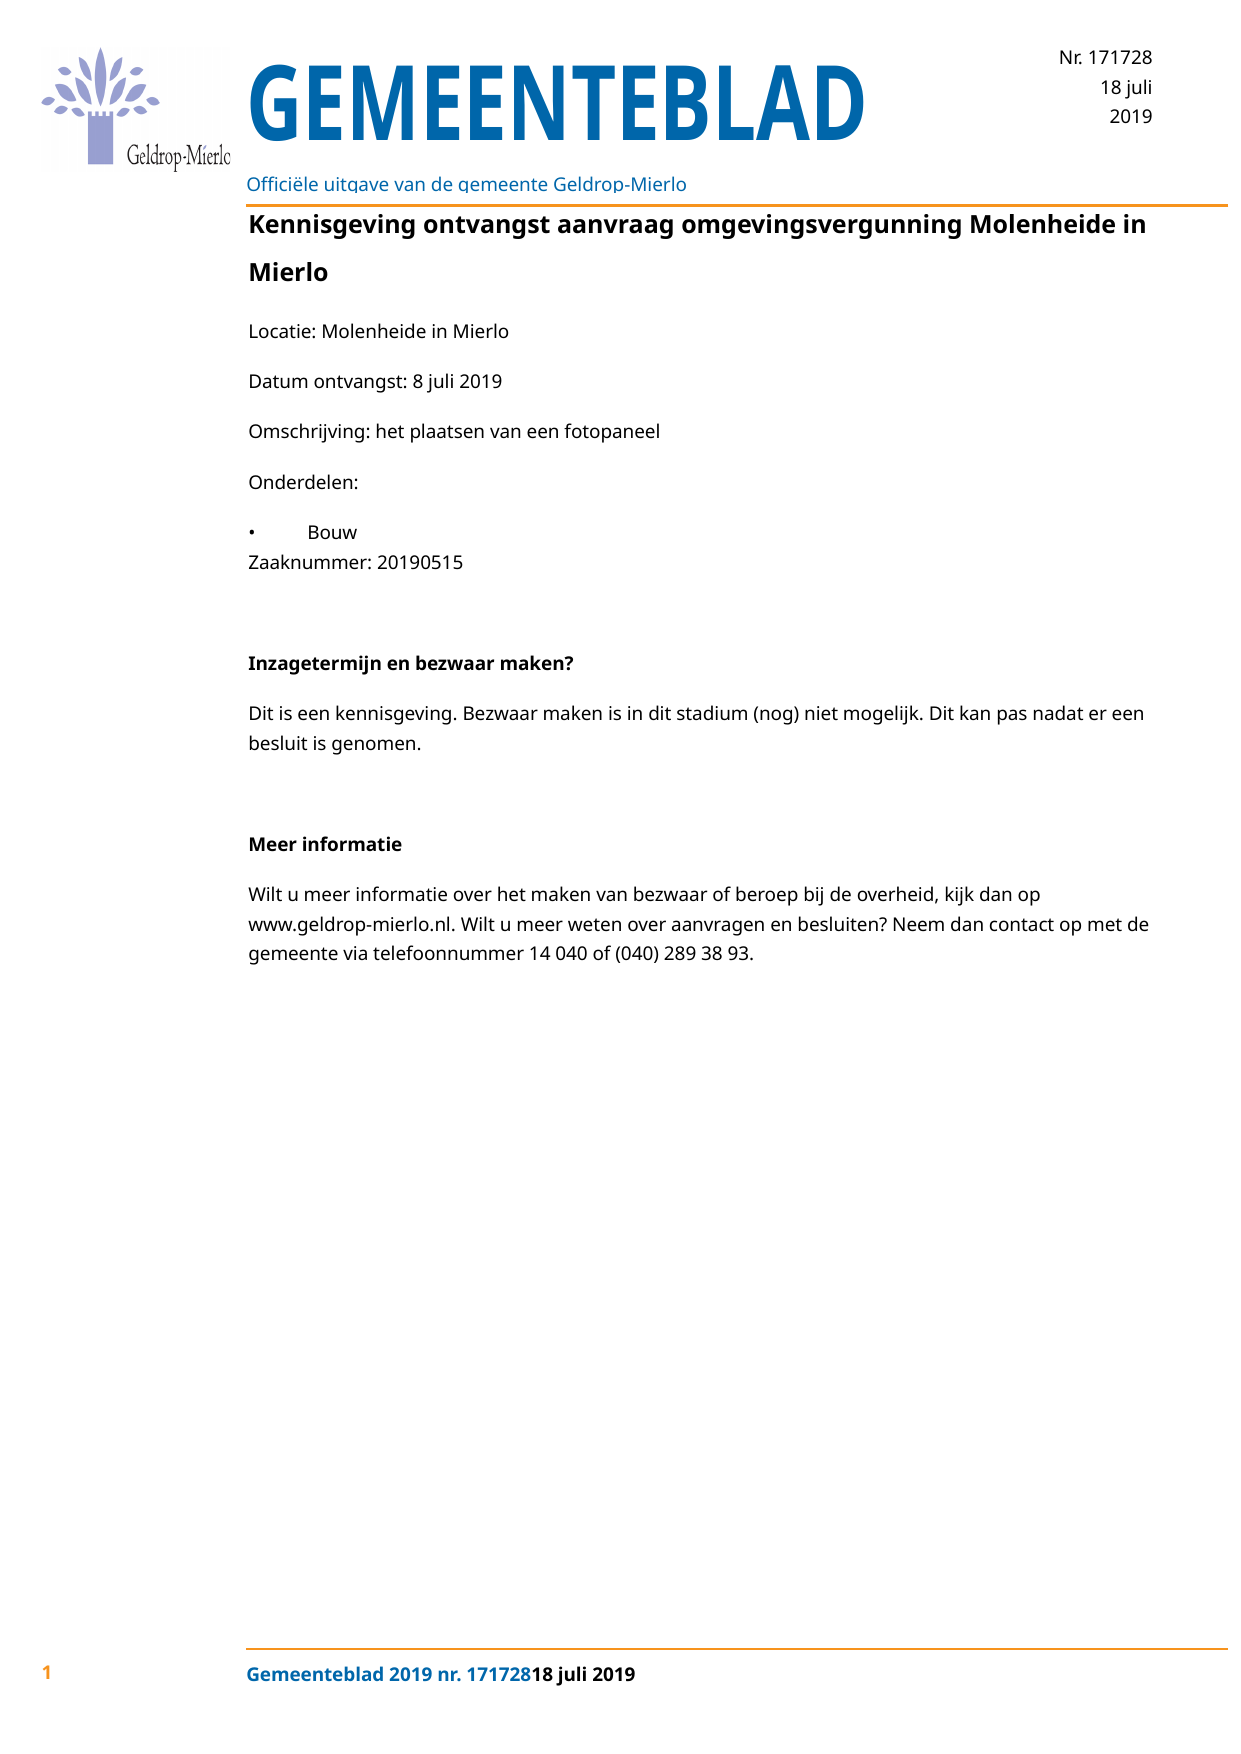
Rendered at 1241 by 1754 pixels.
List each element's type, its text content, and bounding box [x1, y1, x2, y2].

list Bouw [248, 519, 1152, 545]
text Omschrijving: het plaatsen van een fotopaneel [248, 419, 1152, 444]
text Wilt u meer informatie over het maken van bezwaar of beroep bij de overheid, kijk dan op www.geldrop-mierlo.nl. Wilt u meer weten over aanvragen en besluiten? Neem dan contact op met de gemeente via telefoonnummer 14 040 of (040) 289 38 93. [248, 881, 1152, 966]
text Dit is een kennisgeving. Bezwaar maken is in dit stadium (nog) niet mogelijk. Dit kan pas nadat er een besluit is genomen. [248, 700, 1152, 756]
text Locatie: Molenheide in Mierlo [248, 318, 1152, 344]
picture [41, 47, 231, 172]
text Datum ontvangst: 8 juli 2019 [248, 368, 1152, 394]
text Inzagetermijn en bezwaar maken? [248, 650, 1152, 676]
text Meer informatie [248, 831, 1152, 857]
text Zaaknummer: 20190515 [248, 549, 1152, 575]
text Kennisgeving ontvangst aanvraag omgevingsvergunning Molenheide in Mierlo [248, 207, 1152, 288]
text Onderdelen: [248, 469, 1152, 495]
